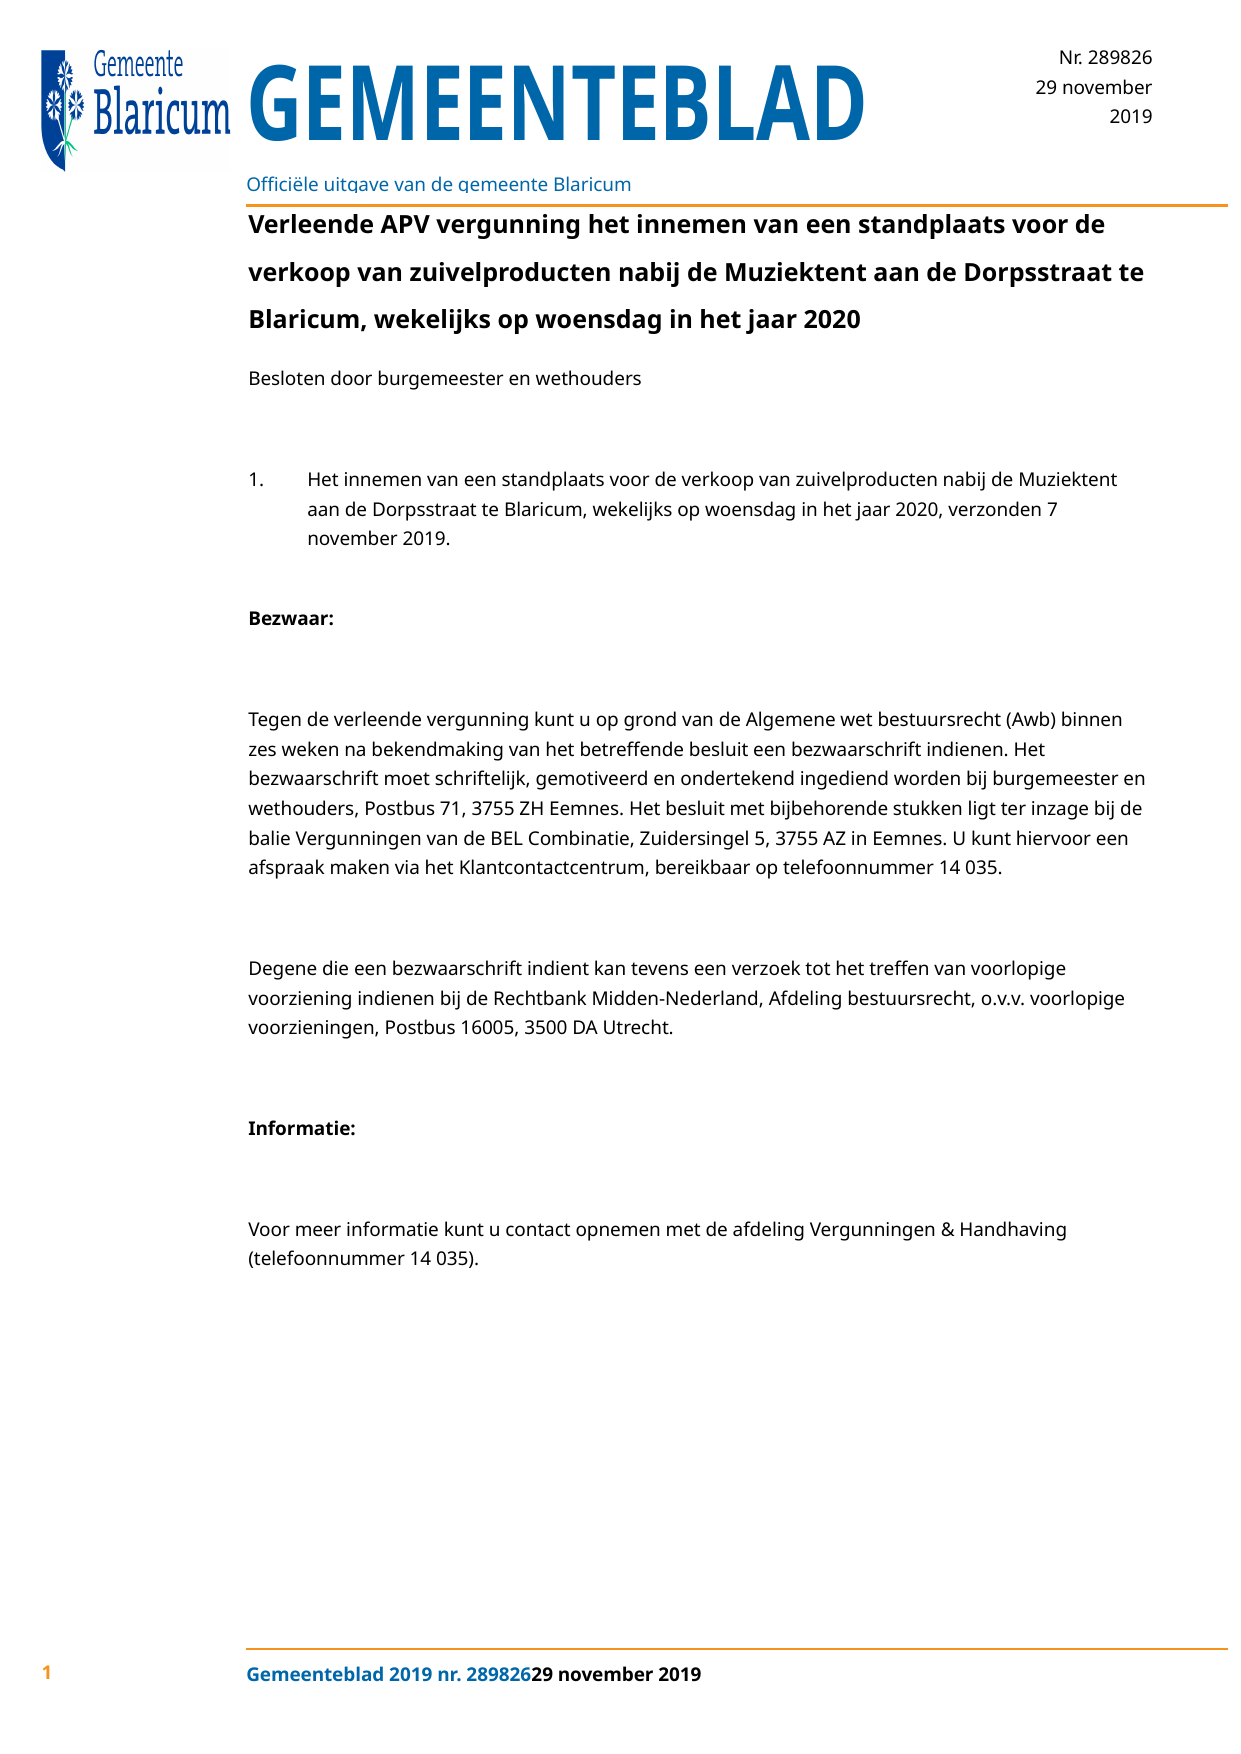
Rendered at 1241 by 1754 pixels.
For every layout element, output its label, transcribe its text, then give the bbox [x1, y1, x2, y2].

text Voor meer informatie kunt u contact opnemen met de afdeling Vergunningen & Handhaving (telefoonnummer 14 035). [248, 1216, 1152, 1271]
list Het innemen van een standplaats voor de verkoop van zuivelproducten nabij de Muziektent aan de Dorpsstraat te Blaricum, wekelijks op woensdag in het jaar 2020, verzonden 7 november 2019. [248, 466, 1152, 551]
text Tegen de verleende vergunning kunt u op grond van de Algemene wet bestuursrecht (Awb) binnen zes weken na bekendmaking van het betreffende besluit een bezwaarschrift indienen. Het bezwaarschrift moet schriftelijk, gemotiveerd en ondertekend ingediend worden bij burgemeester en wethouders, Postbus 71, 3755 ZH Eemnes. Het besluit met bijbehorende stukken ligt ter inzage bij de balie Vergunningen van de BEL Combinatie, Zuidersingel 5, 3755 AZ in Eemnes. U kunt hiervoor een afspraak maken via het Klantcontactcentrum, bereikbaar op telefoonnummer 14 035. [248, 706, 1152, 880]
text Besloten door burgemeester en wethouders [248, 366, 1152, 391]
text Bezwaar: [248, 606, 1152, 631]
text Informatie: [248, 1115, 1152, 1141]
text Verleende APV vergunning het innemen van een standplaats voor de verkoop van zuivelproducten nabij de Muziektent aan de Dorpsstraat te Blaricum, wekelijks op woensdag in het jaar 2020 [248, 207, 1152, 336]
picture [41, 47, 231, 172]
text Degene die een bezwaarschrift indient kan tevens een verzoek tot het treffen van voorlopige voorziening indienen bij de Rechtbank Midden-Nederland, Afdeling bestuursrecht, o.v.v. voorlopige voorzieningen, Postbus 16005, 3500 DA Utrecht. [248, 955, 1152, 1040]
